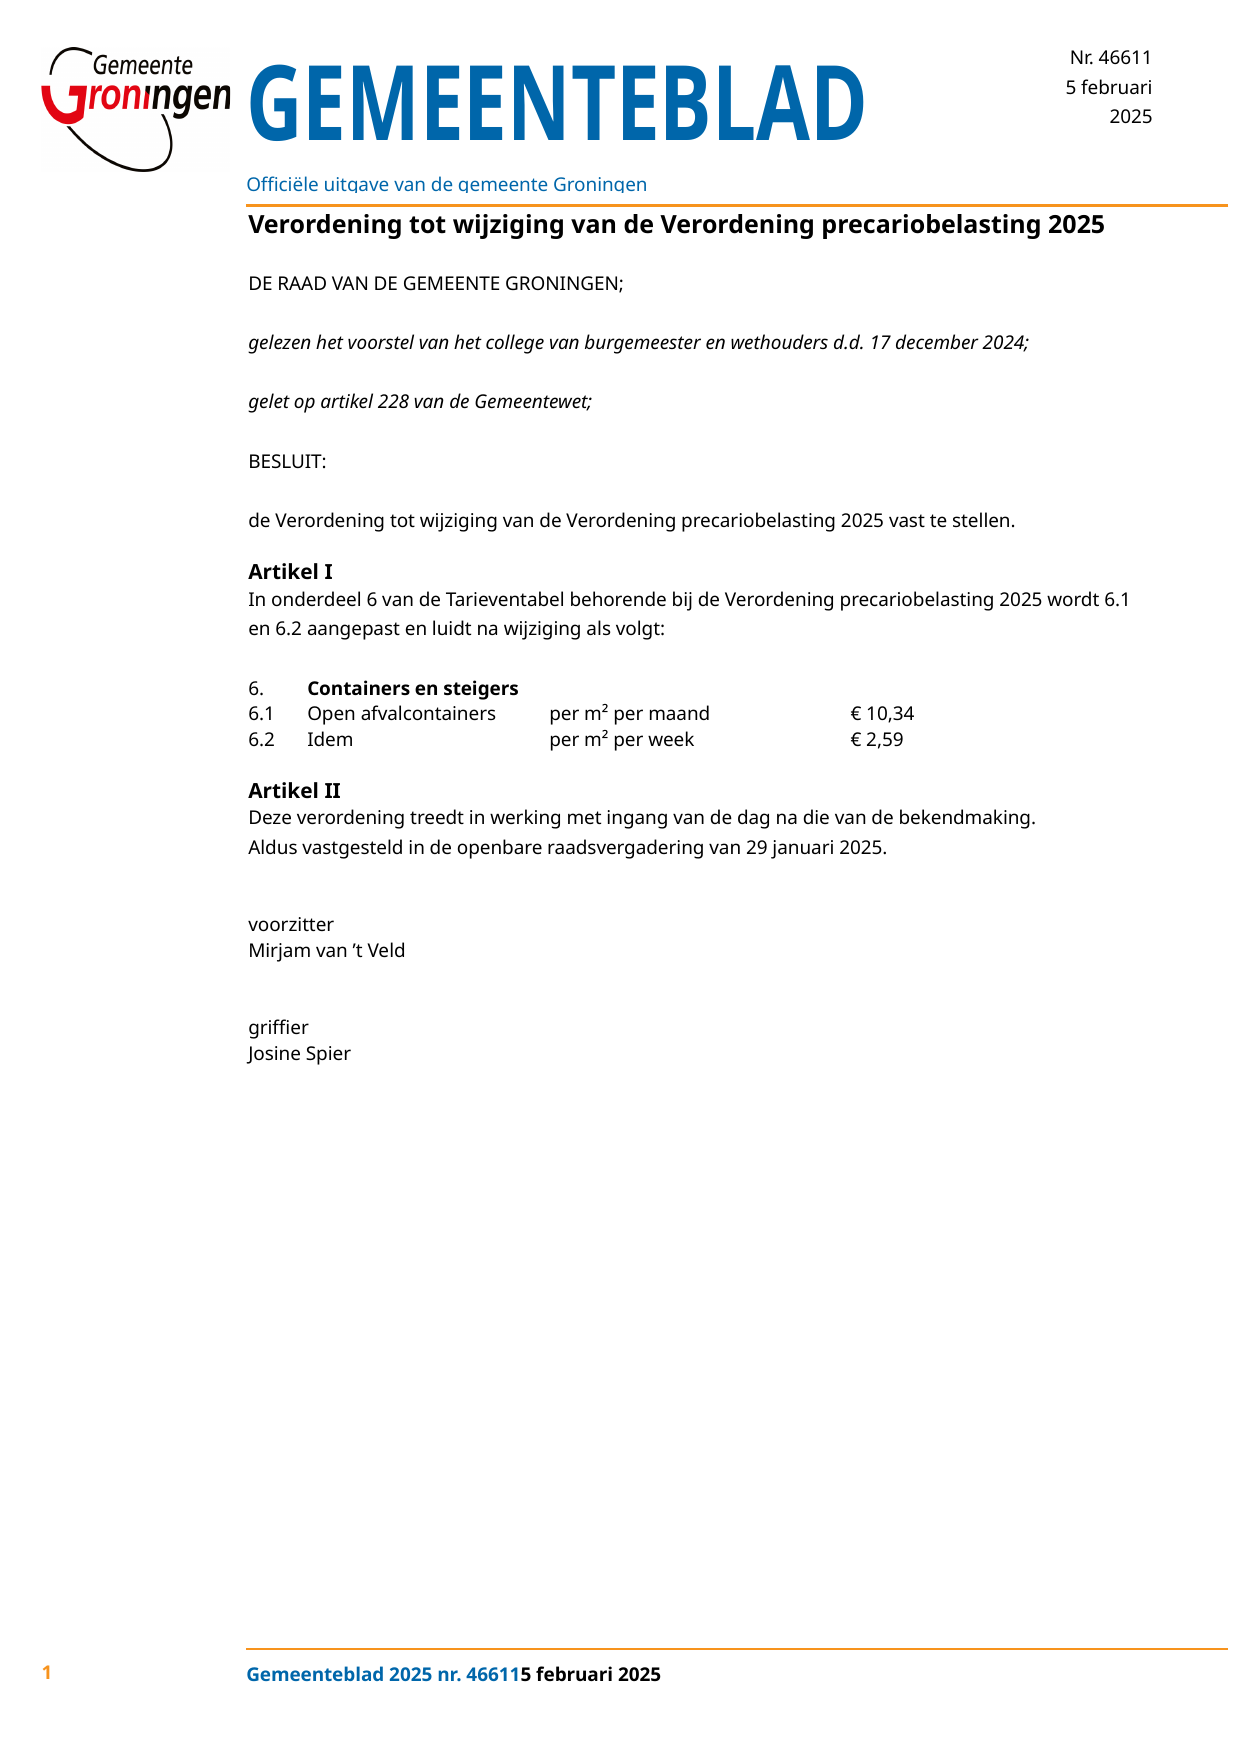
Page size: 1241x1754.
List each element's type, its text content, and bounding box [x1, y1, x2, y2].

table_cell per m² per week [549, 726, 850, 752]
table_cell € 10,34 [850, 700, 1152, 726]
text Josine Spier [248, 1040, 1152, 1066]
text griffier [248, 1014, 1152, 1040]
text Aldus vastgesteld in de openbare raadsvergadering van 29 januari 2025. [248, 834, 1152, 860]
table_cell € 2,59 [850, 726, 1152, 752]
text voorzitter [248, 911, 1152, 937]
table_cell Idem [248, 726, 549, 752]
text gelet op artikel 228 van de Gemeentewet; [248, 389, 1152, 414]
table_header Containers en steigers [248, 675, 549, 700]
text gelezen het voorstel van het college van burgemeester en wethouders d.d. 17 december 2024; [248, 329, 1152, 355]
table_header [850, 675, 1152, 700]
text BESLUIT: [248, 448, 1152, 473]
text Artikel I [248, 557, 1152, 586]
text de Verordening tot wijziging van de Verordening precariobelasting 2025 vast te stellen. [248, 507, 1152, 533]
text DE RAAD VAN DE GEMEENTE GRONINGEN; [248, 270, 1152, 296]
text Verordening tot wijziging van de Verordening precariobelasting 2025 [248, 207, 1152, 241]
table_cell per m² per maand [549, 700, 850, 726]
picture [41, 47, 231, 172]
table_cell Open afvalcontainers [248, 700, 549, 726]
text In onderdeel 6 van de Tarieventabel behorende bij de Verordening precariobelasting 2025 wordt 6.1 en 6.2 aangepast en luidt na wijziging als volgt: [248, 586, 1152, 641]
text Mirjam van ’t Veld [248, 937, 1152, 963]
text Deze verordening treedt in werking met ingang van de dag na die van de bekendmaking. [248, 804, 1152, 830]
text Artikel II [248, 776, 1152, 804]
table_header [549, 675, 850, 700]
